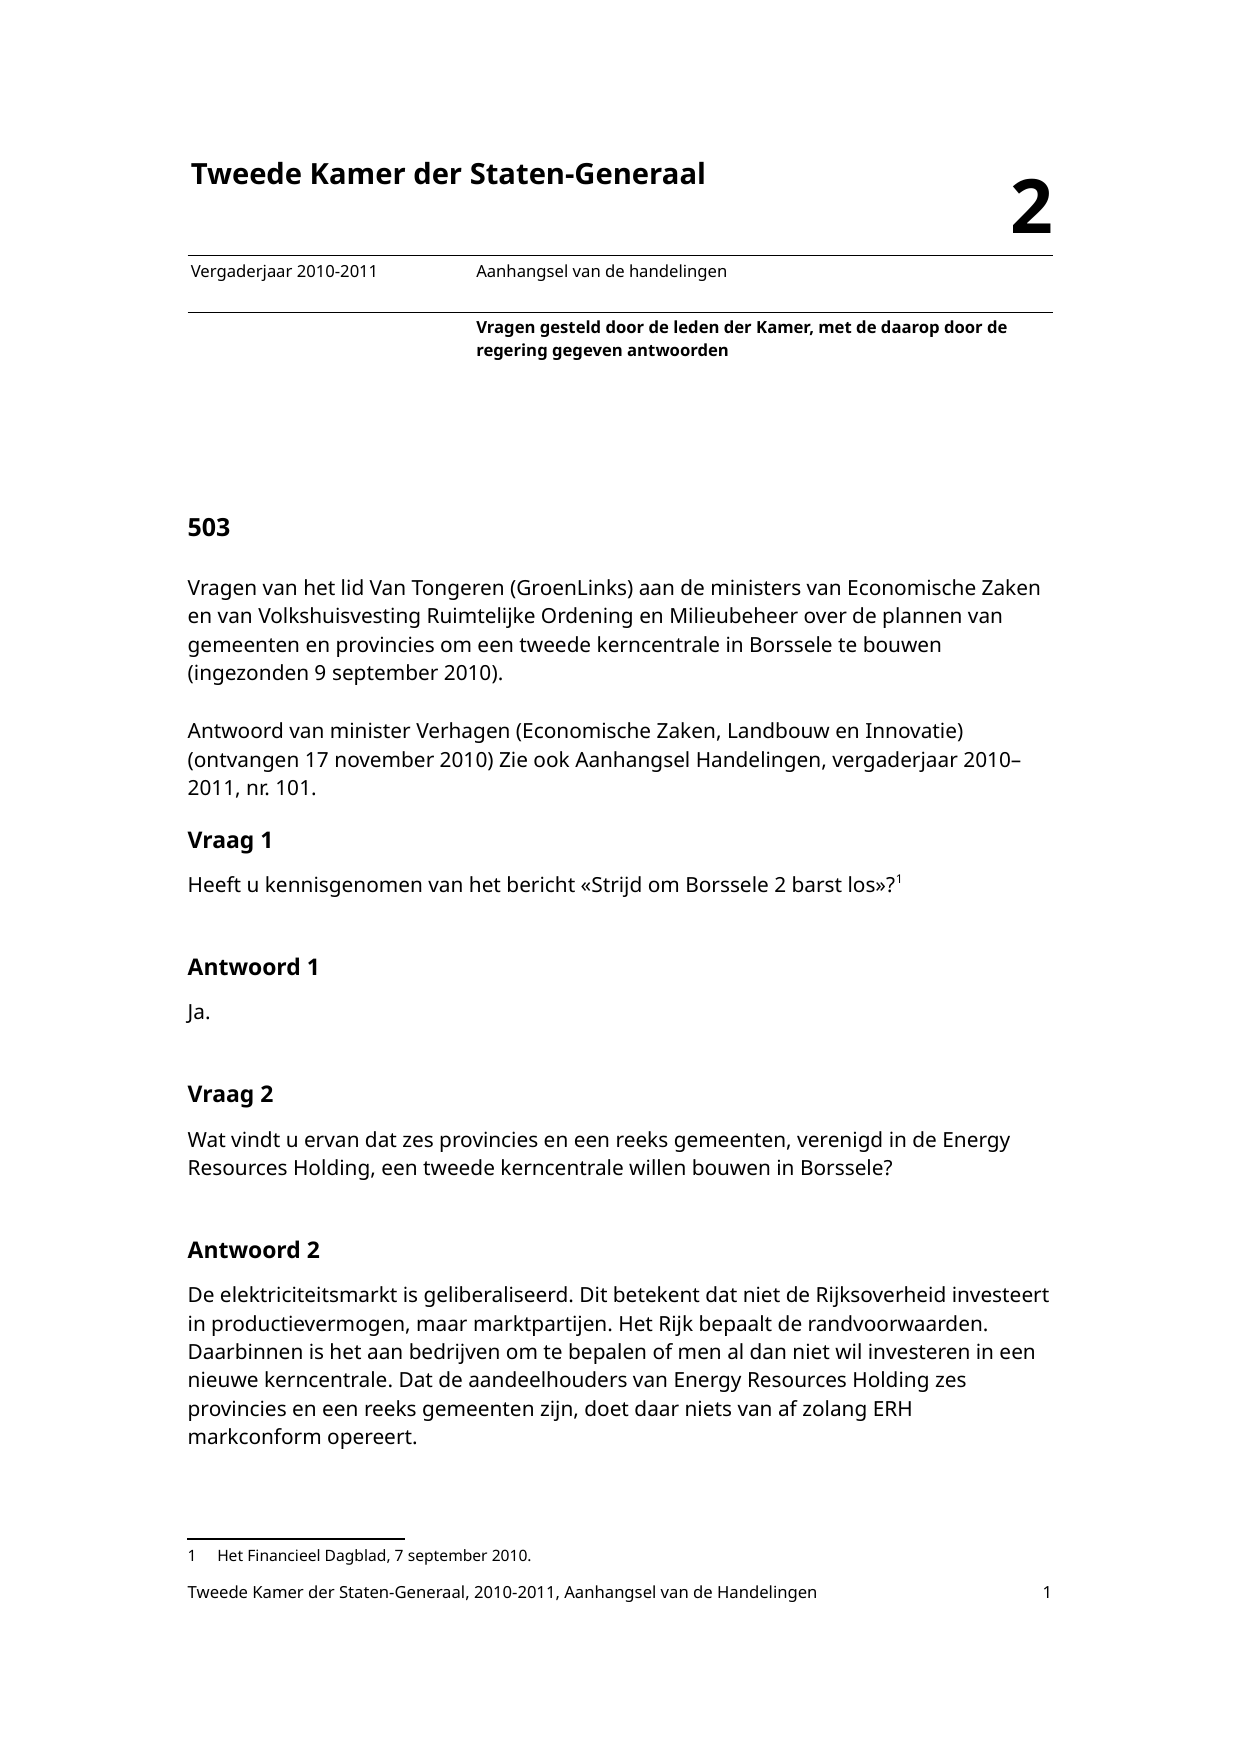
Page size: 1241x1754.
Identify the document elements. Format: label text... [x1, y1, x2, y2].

text 503 [187, 509, 1053, 543]
table_cell [188, 313, 473, 361]
text Antwoord van minister Verhagen (Economische Zaken, Landbouw en Innovatie) (ontvangen 17 november 2010) Zie ook Aanhangsel Handelingen, vergaderjaar 2010–2011, nr. 101. [187, 716, 1053, 802]
subtitle Antwoord 2 [187, 1234, 1053, 1265]
text Ja. [187, 997, 1053, 1026]
table_header 2 [880, 150, 1053, 255]
text De elektriciteitsmarkt is geliberaliseerd. Dit betekent dat niet de Rijksoverheid investeert in productievermogen, maar marktpartijen. Het Rijk bepaalt de randvoorwaarden. Daarbinnen is het aan bedrijven om te bepalen of men al dan niet wil investeren in een nieuwe kerncentrale. Dat de aandeelhouders van Energy Resources Holding zes provincies en een reeks gemeenten zijn, doet daar niets van af zolang ERH markconform opereert. [187, 1280, 1053, 1451]
table_cell Vragen gesteld door de leden der Kamer, met de daarop door de regering gegeven antwoorden [473, 313, 1053, 361]
table_cell Vergaderjaar 2010-2011 [188, 256, 473, 312]
subtitle Vraag 2 [187, 1078, 1053, 1110]
text Heeft u kennisgenomen van het bericht «Strijd om Borssele 2 barst los»? [187, 870, 1053, 899]
subtitle Vraag 1 [187, 824, 1053, 855]
text Het Financieel Dagblad, 7 september 2010. [187, 1538, 1053, 1566]
text Vragen van het lid Van Tongeren (GroenLinks) aan de ministers van Economische Zaken en van Volkshuisvesting Ruimtelijke Ordening en Milieubeheer over de plannen van gemeenten en provincies om een tweede kerncentrale in Borssele te bouwen (ingezonden 9 september 2010). [187, 573, 1053, 687]
text Wat vindt u ervan dat zes provincies en een reeks gemeenten, verenigd in de Energy Resources Holding, een tweede kerncentrale willen bouwen in Borssele? [187, 1125, 1053, 1182]
subtitle Antwoord 1 [187, 951, 1053, 982]
table_cell Aanhangsel van de handelingen [473, 256, 1053, 312]
table_header Tweede Kamer der Staten-Generaal [188, 150, 879, 255]
